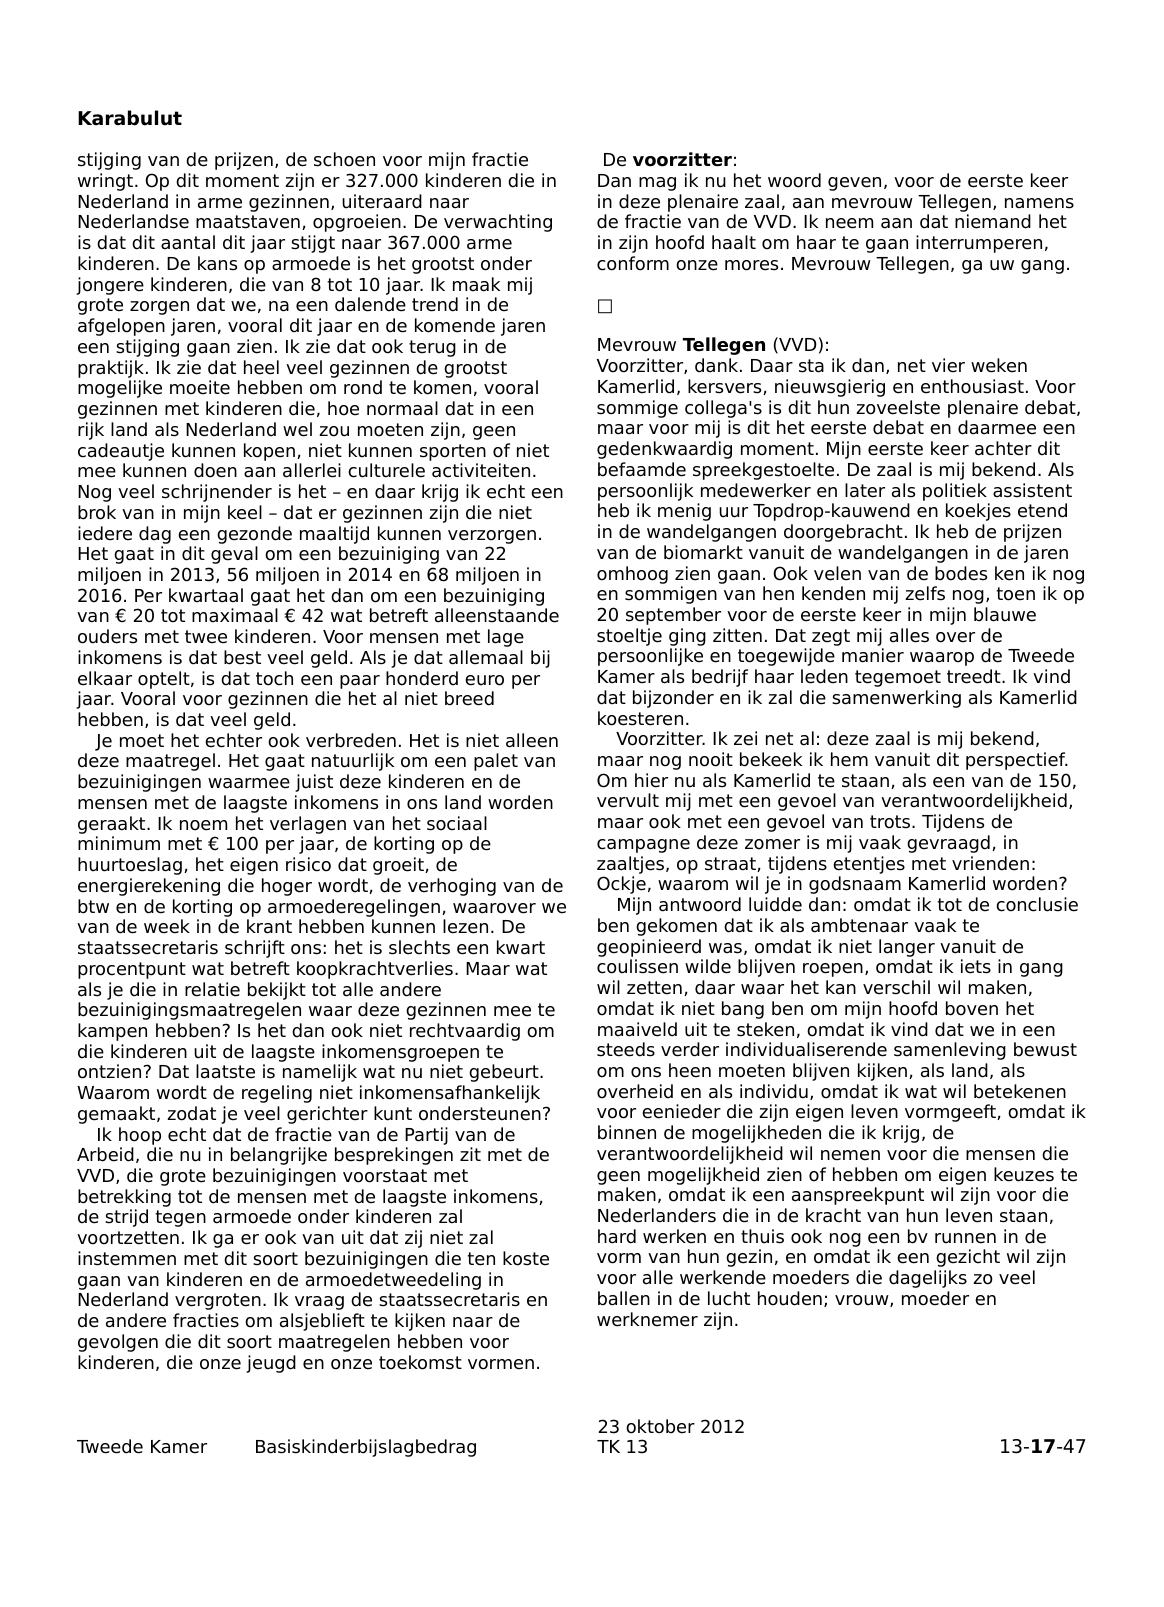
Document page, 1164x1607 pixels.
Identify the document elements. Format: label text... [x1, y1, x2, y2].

text Ik hoop echt dat de fractie van de Partij van de Arbeid, die nu in belangrijke besprekingen zit met de VVD, die grote bezuinigingen voorstaat met betrekking tot de mensen met de laagste inkomens, de strijd tegen armoede onder kinderen zal voortzetten. Ik ga er ook van uit dat zij niet zal instemmen met dit soort bezuinigingen die ten koste gaan van kinderen en de armoedetweedeling in Nederland vergroten. Ik vraag de staatssecretaris en de andere fracties om alsjeblieft te kijken naar de gevolgen die dit soort maatregelen hebben voor kinderen, die onze jeugd en onze toekomst vormen. [77, 1124, 567, 1373]
text Voorzitter, dank. Daar sta ik dan, net vier weken Kamerlid, kersvers, nieuwsgierig en enthousiast. Voor sommige collega's is dit hun zoveelste plenaire debat, maar voor mij is dit het eerste debat en daarmee een gedenkwaardig moment. Mijn eerste keer achter dit befaamde spreekgestoelte. De zaal is mij bekend. Als persoonlijk medewerker en later als politiek assistent heb ik menig uur Topdrop-kauwend en koekjes etend in de wandelgangen doorgebracht. Ik heb de prijzen van de biomarkt vanuit de wandelgangen in de jaren omhoog zien gaan. Ook velen van de bodes ken ik nog en sommigen van hen kenden mij zelfs nog, toen ik op 20 september voor de eerste keer in mijn blauwe stoeltje ging zitten. Dat zegt mij alles over de persoonlijke en toegewijde manier waarop de Tweede Kamer als bedrijf haar leden tegemoet treedt. Ik vind dat bijzonder en ik zal die samenwerking als Kamerlid koesteren. [596, 356, 1087, 729]
text □ [596, 294, 1087, 315]
text Je moet het echter ook verbreden. Het is niet alleen deze maatregel. Het gaat natuurlijk om een palet van bezuinigingen waarmee juist deze kinderen en de mensen met de laagste inkomens in ons land worden geraakt. Ik noem het verlagen van het sociaal minimum met € 100 per jaar, de korting op de huurtoeslag, het eigen risico dat groeit, de energierekening die hoger wordt, de verhoging van de btw en de korting op armoederegelingen, waarover we van de week in de krant hebben kunnen lezen. De staatssecretaris schrijft ons: het is slechts een kwart procentpunt wat betreft koopkrachtverlies. Maar wat als je die in relatie bekijkt tot alle andere bezuinigingsmaatregelen waar deze gezinnen mee te kampen hebben? Is het dan ook niet rechtvaardig om die kinderen uit de laagste inkomensgroepen te ontzien? Dat laatste is namelijk wat nu niet gebeurt. Waarom wordt de regeling niet inkomensafhankelijk gemaakt, zodat je veel gerichter kunt ondersteunen? [77, 731, 567, 1124]
text De voorzitter: [596, 150, 1087, 171]
text Dan mag ik nu het woord geven, voor de eerste keer in deze plenaire zaal, aan mevrouw Tellegen, namens de fractie van de VVD. Ik neem aan dat niemand het in zijn hoofd haalt om haar te gaan interrumperen, conform onze mores. Mevrouw Tellegen, ga uw gang. [596, 171, 1087, 274]
text Voorzitter. Ik zei net al: deze zaal is mij bekend, maar nog nooit bekeek ik hem vanuit dit perspectief. Om hier nu als Kamerlid te staan, als een van de 150, vervult mij met een gevoel van verantwoordelijkheid, maar ook met een gevoel van trots. Tijdens de campagne deze zomer is mij vaak gevraagd, in zaaltjes, op straat, tijdens etentjes met vrienden: Ockje, waarom wil je in godsnaam Kamerlid worden? [596, 729, 1087, 895]
text Mijn antwoord luidde dan: omdat ik tot de conclusie ben gekomen dat ik als ambtenaar vaak te geopinieerd was, omdat ik niet langer vanuit de coulissen wilde blijven roepen, omdat ik iets in gang wil zetten, daar waar het kan verschil wil maken, omdat ik niet bang ben om mijn hoofd boven het maaiveld uit te steken, omdat ik vind dat we in een steeds verder individualiserende samenleving bewust om ons heen moeten blijven kijken, als land, als overheid en als individu, omdat ik wat wil betekenen voor eenieder die zijn eigen leven vormgeeft, omdat ik binnen de mogelijkheden die ik krijg, de verantwoordelijkheid wil nemen voor die mensen die geen mogelijkheid zien of hebben om eigen keuzes te maken, omdat ik een aanspreekpunt wil zijn voor die Nederlanders die in de kracht van hun leven staan, hard werken en thuis ook nog een bv runnen in de vorm van hun gezin, en omdat ik een gezicht wil zijn voor alle werkende moeders die dagelijks zo veel ballen in de lucht houden; vrouw, moeder en werknemer zijn. [596, 895, 1087, 1330]
text stijging van de prijzen, de schoen voor mijn fractie wringt. Op dit moment zijn er 327.000 kinderen die in Nederland in arme gezinnen, uiteraard naar Nederlandse maatstaven, opgroeien. De verwachting is dat dit aantal dit jaar stijgt naar 367.000 arme kinderen. De kans op armoede is het grootst onder jongere kinderen, die van 8 tot 10 jaar. Ik maak mij grote zorgen dat we, na een dalende trend in de afgelopen jaren, vooral dit jaar en de komende jaren een stijging gaan zien. Ik zie dat ook terug in de praktijk. Ik zie dat heel veel gezinnen de grootst mogelijke moeite hebben om rond te komen, vooral gezinnen met kinderen die, hoe normaal dat in een rijk land als Nederland wel zou moeten zijn, geen cadeautje kunnen kopen, niet kunnen sporten of niet mee kunnen doen aan allerlei culturele activiteiten. Nog veel schrijnender is het – en daar krijg ik echt een brok van in mijn keel – dat er gezinnen zijn die niet iedere dag een gezonde maaltijd kunnen verzorgen. Het gaat in dit geval om een bezuiniging van 22 miljoen in 2013, 56 miljoen in 2014 en 68 miljoen in 2016. Per kwartaal gaat het dan om een bezuiniging van € 20 tot maximaal € 42 wat betreft alleenstaande ouders met twee kinderen. Voor mensen met lage inkomens is dat best veel geld. Als je dat allemaal bij elkaar optelt, is dat toch een paar honderd euro per jaar. Vooral voor gezinnen die het al niet breed hebben, is dat veel geld. [77, 150, 567, 731]
text Mevrouw Tellegen (VVD): [596, 335, 1087, 356]
